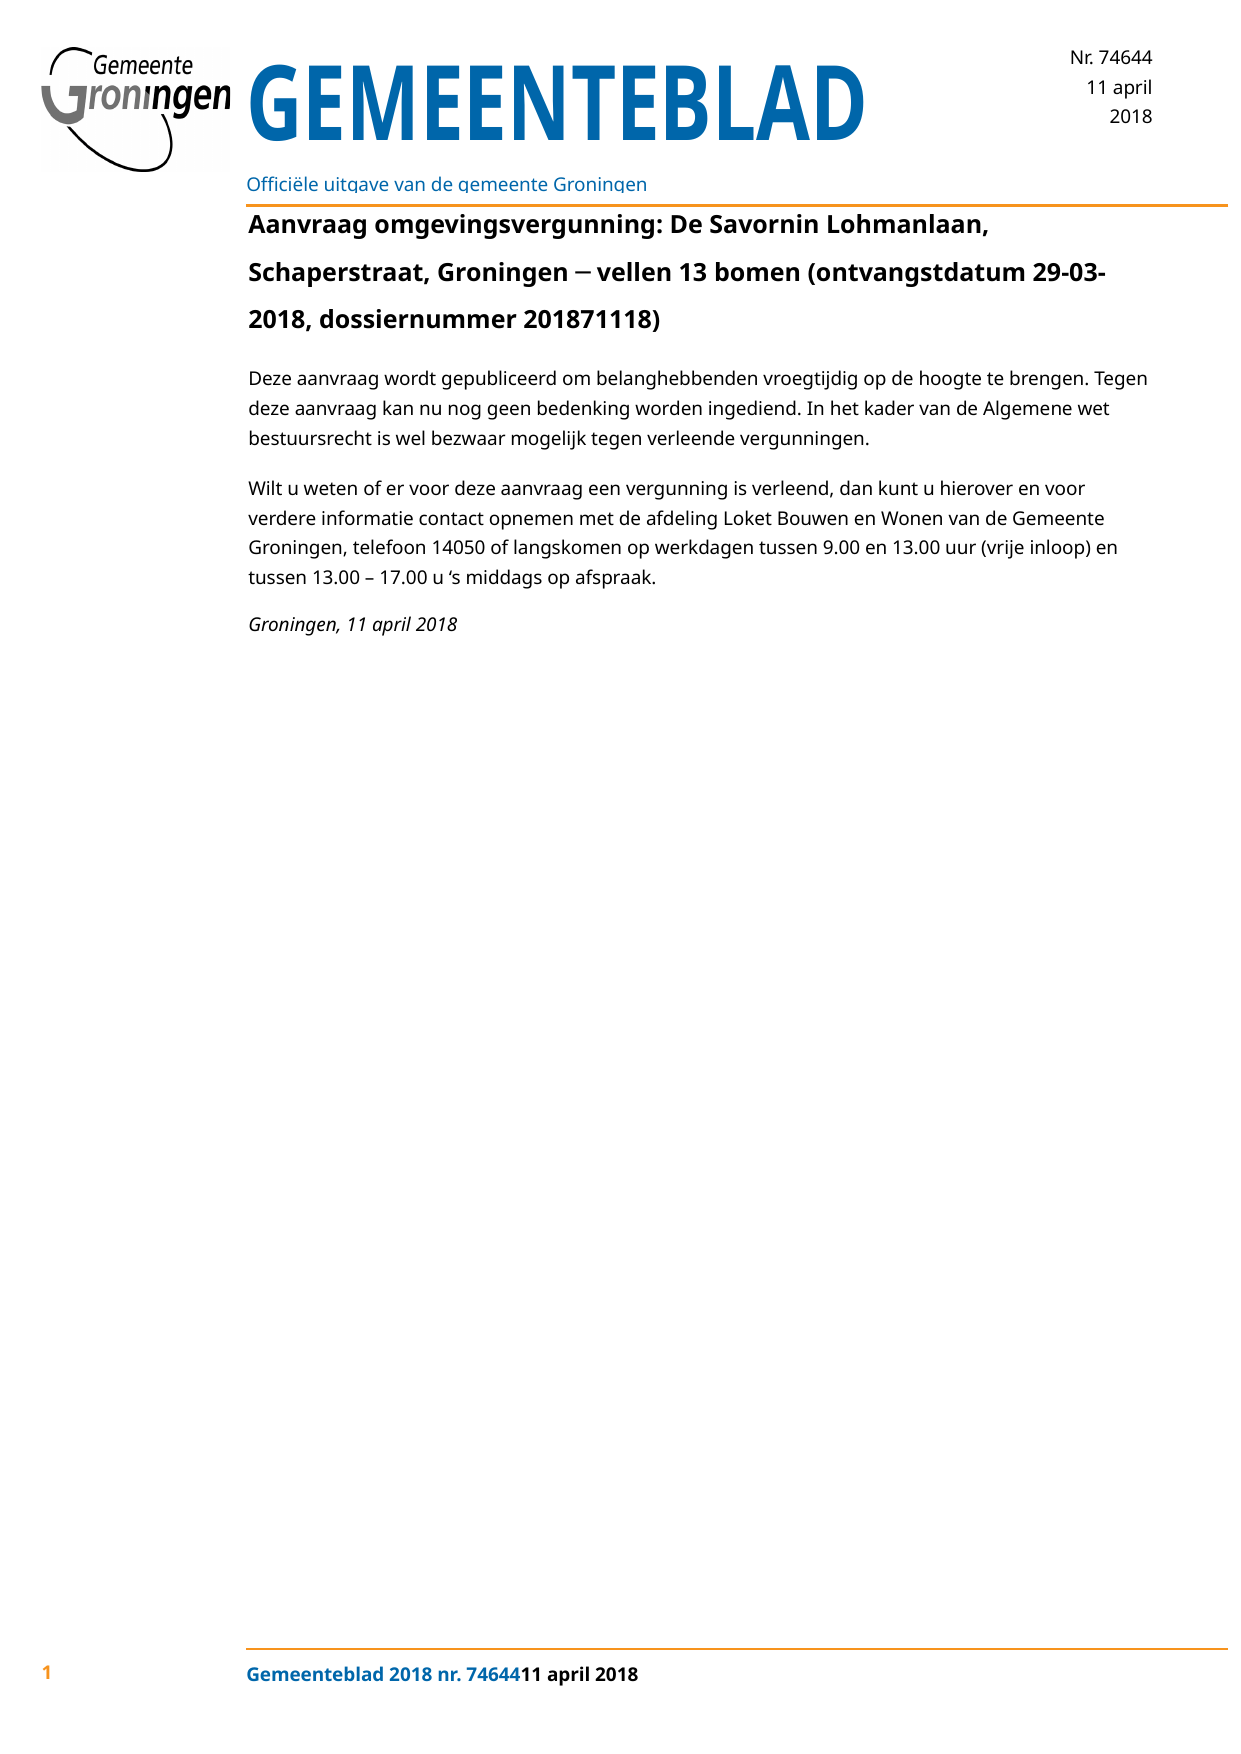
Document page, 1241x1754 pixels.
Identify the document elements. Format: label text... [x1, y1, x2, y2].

text Wilt u weten of er voor deze aanvraag een vergunning is verleend, dan kunt u hierover en voor verdere informatie contact opnemen met de afdeling Loket Bouwen en Wonen van de Gemeente Groningen, telefoon 14050 of langskomen op werkdagen tussen 9.00 en 13.00 uur (vrije inloop) en tussen 13.00 – 17.00 u ‘s middags op afspraak. [248, 475, 1152, 589]
text Groningen, 11 april 2018 [248, 612, 1152, 637]
picture [41, 47, 231, 172]
text Aanvraag omgevingsvergunning: De Savornin Lohmanlaan, Schaperstraat, Groningen ─ vellen 13 bomen (ontvangstdatum 29-03-2018, dossiernummer 201871118) [248, 207, 1152, 336]
text Deze aanvraag wordt gepubliceerd om belanghebbenden vroegtijdig op de hoogte te brengen. Tegen deze aanvraag kan nu nog geen bedenking worden ingediend. In het kader van de Algemene wet bestuursrecht is wel bezwaar mogelijk tegen verleende vergunningen. [248, 366, 1152, 450]
